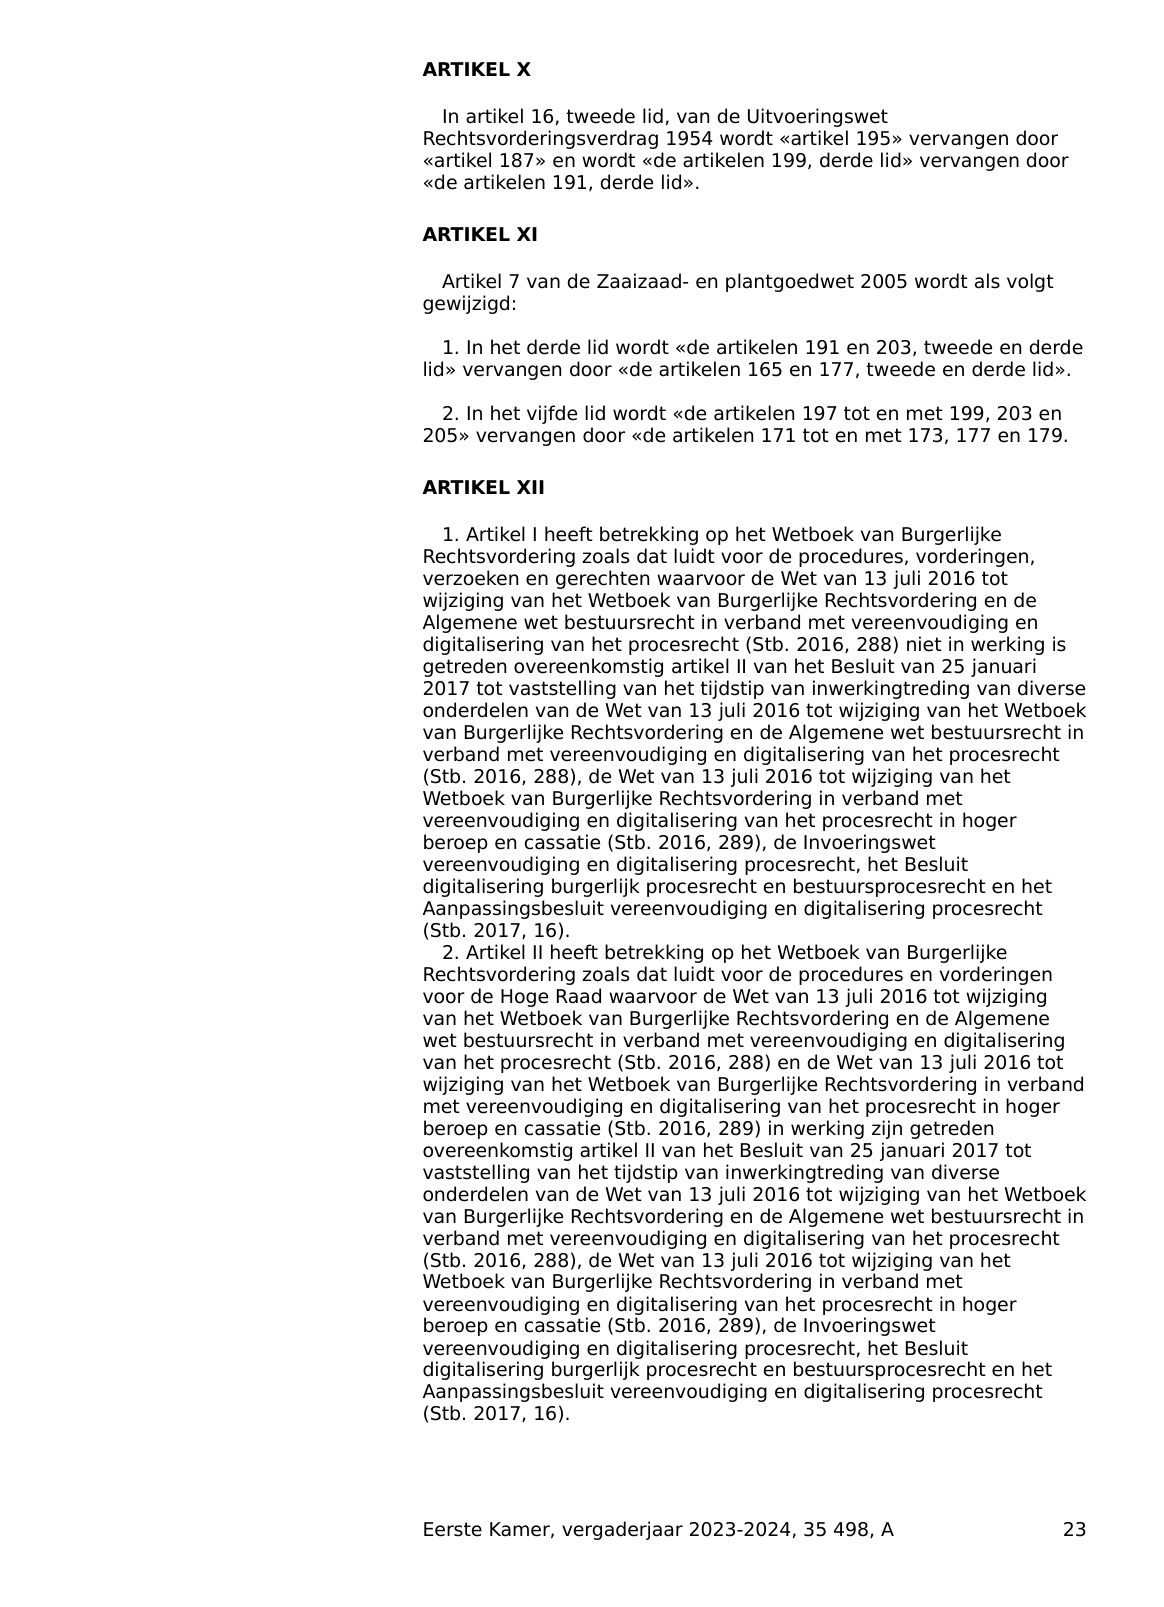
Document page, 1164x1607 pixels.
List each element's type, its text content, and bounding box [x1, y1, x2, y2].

text 2. In het vijfde lid wordt «de artikelen 197 tot en met 199, 203 en 205» vervangen door «de artikelen 171 tot en met 173, 177 en 179. [422, 403, 1087, 447]
text Artikel 7 van de Zaaizaad- en plantgoedwet 2005 wordt als volgt gewijzigd: [422, 271, 1087, 315]
text 1. In het derde lid wordt «de artikelen 191 en 203, tweede en derde lid» vervangen door «de artikelen 165 en 177, tweede en derde lid». [422, 337, 1087, 381]
subtitle ARTIKEL X [422, 59, 1087, 81]
text 2. Artikel II heeft betrekking op het Wetboek van Burgerlijke Rechtsvordering zoals dat luidt voor de procedures en vorderingen voor de Hoge Raad waarvoor de Wet van 13 juli 2016 tot wijziging van het Wetboek van Burgerlijke Rechtsvordering en de Algemene wet bestuursrecht in verband met vereenvoudiging en digitalisering van het procesrecht (Stb. 2016, 288) en de Wet van 13 juli 2016 tot wijziging van het Wetboek van Burgerlijke Rechtsvordering in verband met vereenvoudiging en digitalisering van het procesrecht in hoger beroep en cassatie (Stb. 2016, 289) in werking zijn getreden overeenkomstig artikel II van het Besluit van 25 januari 2017 tot vaststelling van het tijdstip van inwerkingtreding van diverse onderdelen van de Wet van 13 juli 2016 tot wijziging van het Wetboek van Burgerlijke Rechtsvordering en de Algemene wet bestuursrecht in verband met vereenvoudiging en digitalisering van het procesrecht (Stb. 2016, 288), de Wet van 13 juli 2016 tot wijziging van het Wetboek van Burgerlijke Rechtsvordering in verband met vereenvoudiging en digitalisering van het procesrecht in hoger beroep en cassatie (Stb. 2016, 289), de Invoeringswet vereenvoudiging en digitalisering procesrecht, het Besluit digitalisering burgerlijk procesrecht en bestuursprocesrecht en het Aanpassingsbesluit vereenvoudiging en digitalisering procesrecht (Stb. 2017, 16). [422, 942, 1087, 1425]
subtitle ARTIKEL XII [422, 477, 1087, 499]
text 1. Artikel I heeft betrekking op het Wetboek van Burgerlijke Rechtsvordering zoals dat luidt voor de procedures, vorderingen, verzoeken en gerechten waarvoor de Wet van 13 juli 2016 tot wijziging van het Wetboek van Burgerlijke Rechtsvordering en de Algemene wet bestuursrecht in verband met vereenvoudiging en digitalisering van het procesrecht (Stb. 2016, 288) niet in werking is getreden overeenkomstig artikel II van het Besluit van 25 januari 2017 tot vaststelling van het tijdstip van inwerkingtreding van diverse onderdelen van de Wet van 13 juli 2016 tot wijziging van het Wetboek van Burgerlijke Rechtsvordering en de Algemene wet bestuursrecht in verband met vereenvoudiging en digitalisering van het procesrecht (Stb. 2016, 288), de Wet van 13 juli 2016 tot wijziging van het Wetboek van Burgerlijke Rechtsvordering in verband met vereenvoudiging en digitalisering van het procesrecht in hoger beroep en cassatie (Stb. 2016, 289), de Invoeringswet vereenvoudiging en digitalisering procesrecht, het Besluit digitalisering burgerlijk procesrecht en bestuursprocesrecht en het Aanpassingsbesluit vereenvoudiging en digitalisering procesrecht (Stb. 2017, 16). [422, 524, 1087, 942]
text In artikel 16, tweede lid, van de Uitvoeringswet Rechtsvorderingsverdrag 1954 wordt «artikel 195» vervangen door «artikel 187» en wordt «de artikelen 199, derde lid» vervangen door «de artikelen 191, derde lid». [422, 106, 1087, 194]
subtitle ARTIKEL XI [422, 224, 1087, 246]
